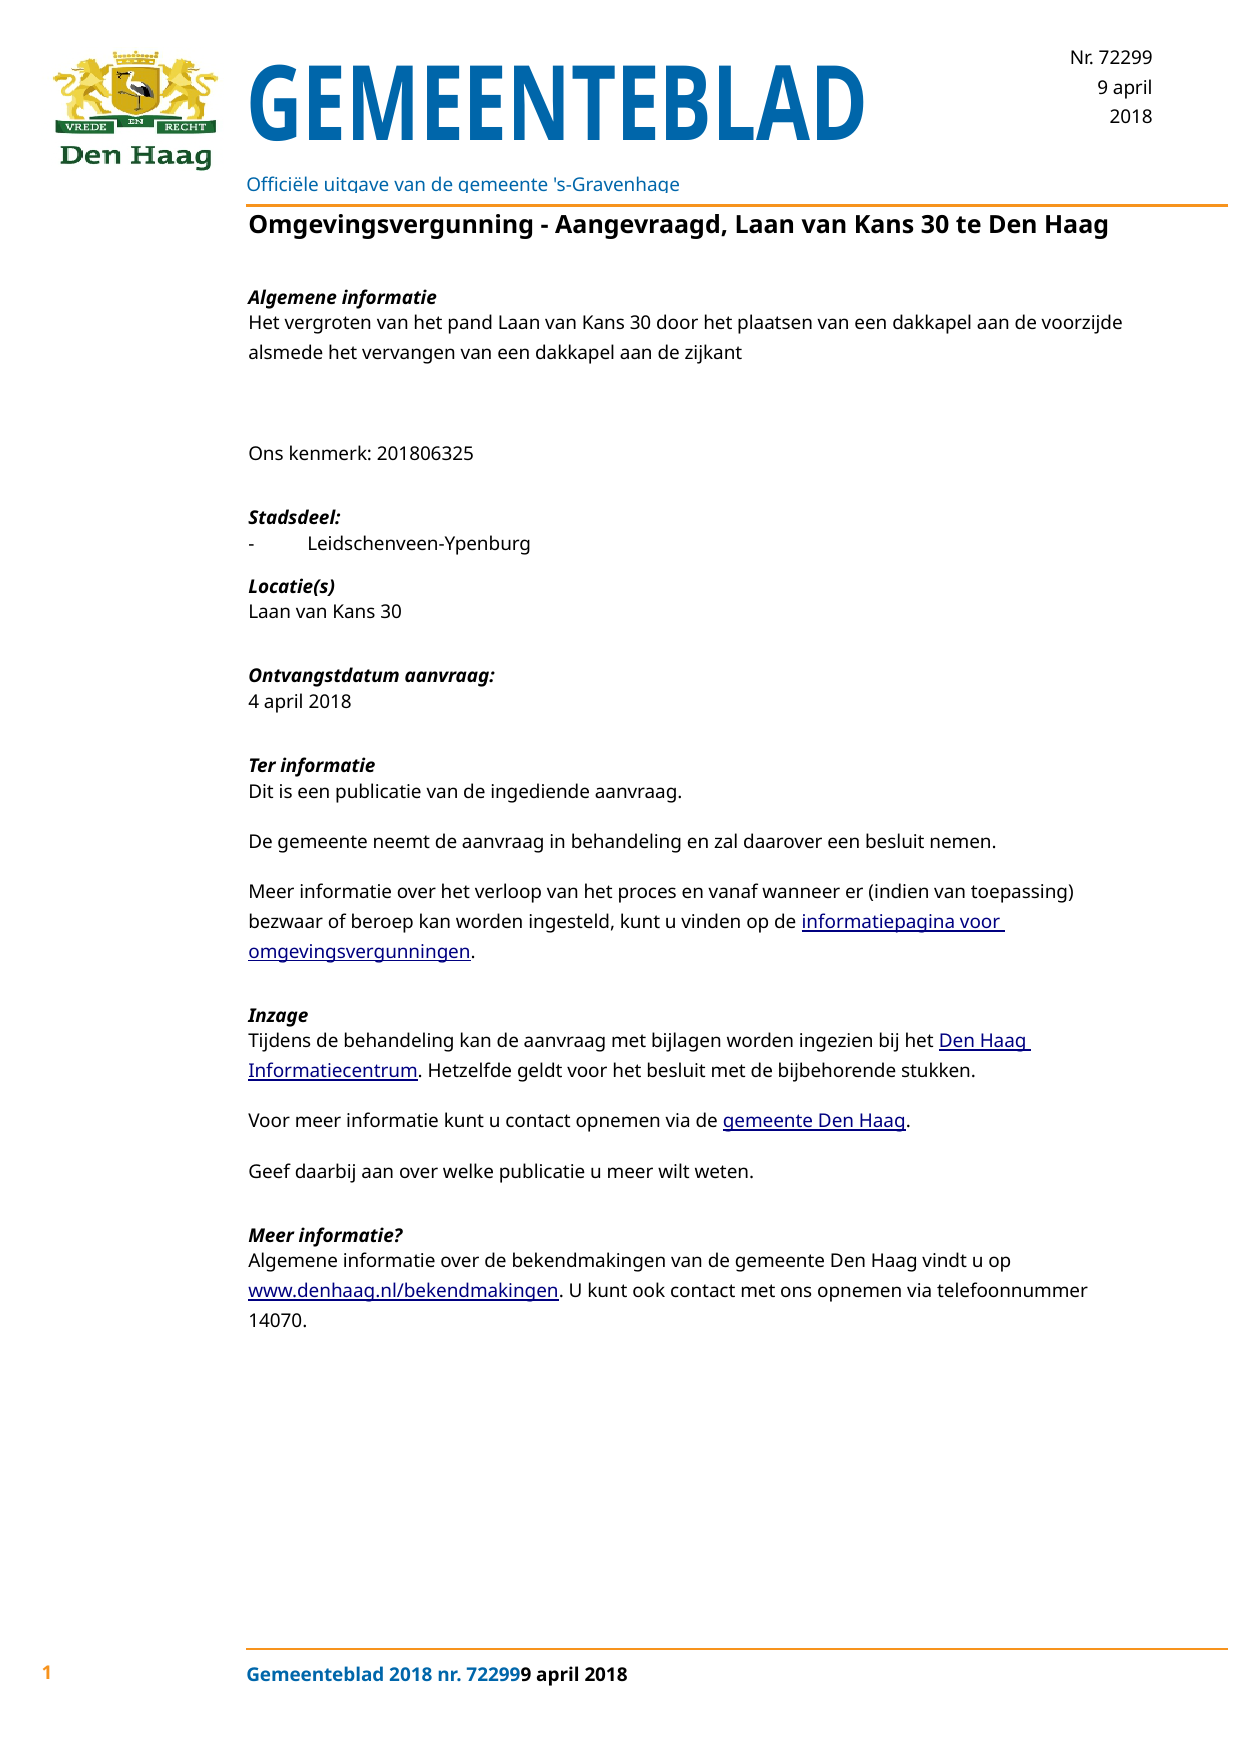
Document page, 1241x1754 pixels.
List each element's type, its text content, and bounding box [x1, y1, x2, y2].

text Het vergroten van het pand Laan van Kans 30 door het plaatsen van een dakkapel aan de voorzijde alsmede het vervangen van een dakkapel aan de zijkant [248, 309, 1152, 365]
text Ter informatie [248, 752, 1152, 778]
picture [41, 47, 231, 172]
text Meer informatie? [248, 1222, 1152, 1248]
text 4 april 2018 [248, 688, 1152, 714]
text Ons kenmerk: 201806325 [248, 440, 1152, 466]
list Leidschenveen-Ypenburg [248, 530, 1152, 555]
text Stadsdeel: [248, 504, 1152, 530]
text Ontvangstdatum aanvraag: [248, 662, 1152, 688]
text Geef daarbij aan over welke publicatie u meer wilt weten. [248, 1158, 1152, 1184]
text Algemene informatie over de bekendmakingen van de gemeente Den Haag vindt u op www.denhaag.nl/bekendmakingen. U kunt ook contact met ons opnemen via telefoonnummer 14070. [248, 1248, 1152, 1333]
text Algemene informatie [248, 284, 1152, 309]
text Locatie(s) [248, 573, 1152, 598]
text Voor meer informatie kunt u contact opnemen via de gemeente Den Haag. [248, 1108, 1152, 1133]
text Dit is een publicatie van de ingediende aanvraag. [248, 778, 1152, 804]
text Omgevingsvergunning - Aangevraagd, Laan van Kans 30 te Den Haag [248, 207, 1152, 241]
text Meer informatie over het verloop van het proces en vanaf wanneer er (indien van toepassing) bezwaar of beroep kan worden ingesteld, kunt u vinden op de informatiepagina voor omgevingsvergunningen. [248, 879, 1152, 964]
text Inzage [248, 1002, 1152, 1028]
text De gemeente neemt de aanvraag in behandeling en zal daarover een besluit nemen. [248, 828, 1152, 854]
text Tijdens de behandeling kan de aanvraag met bijlagen worden ingezien bij het Den Haag Informatiecentrum. Hetzelfde geldt voor het besluit met de bijbehorende stukken. [248, 1028, 1152, 1083]
text Laan van Kans 30 [248, 598, 1152, 624]
